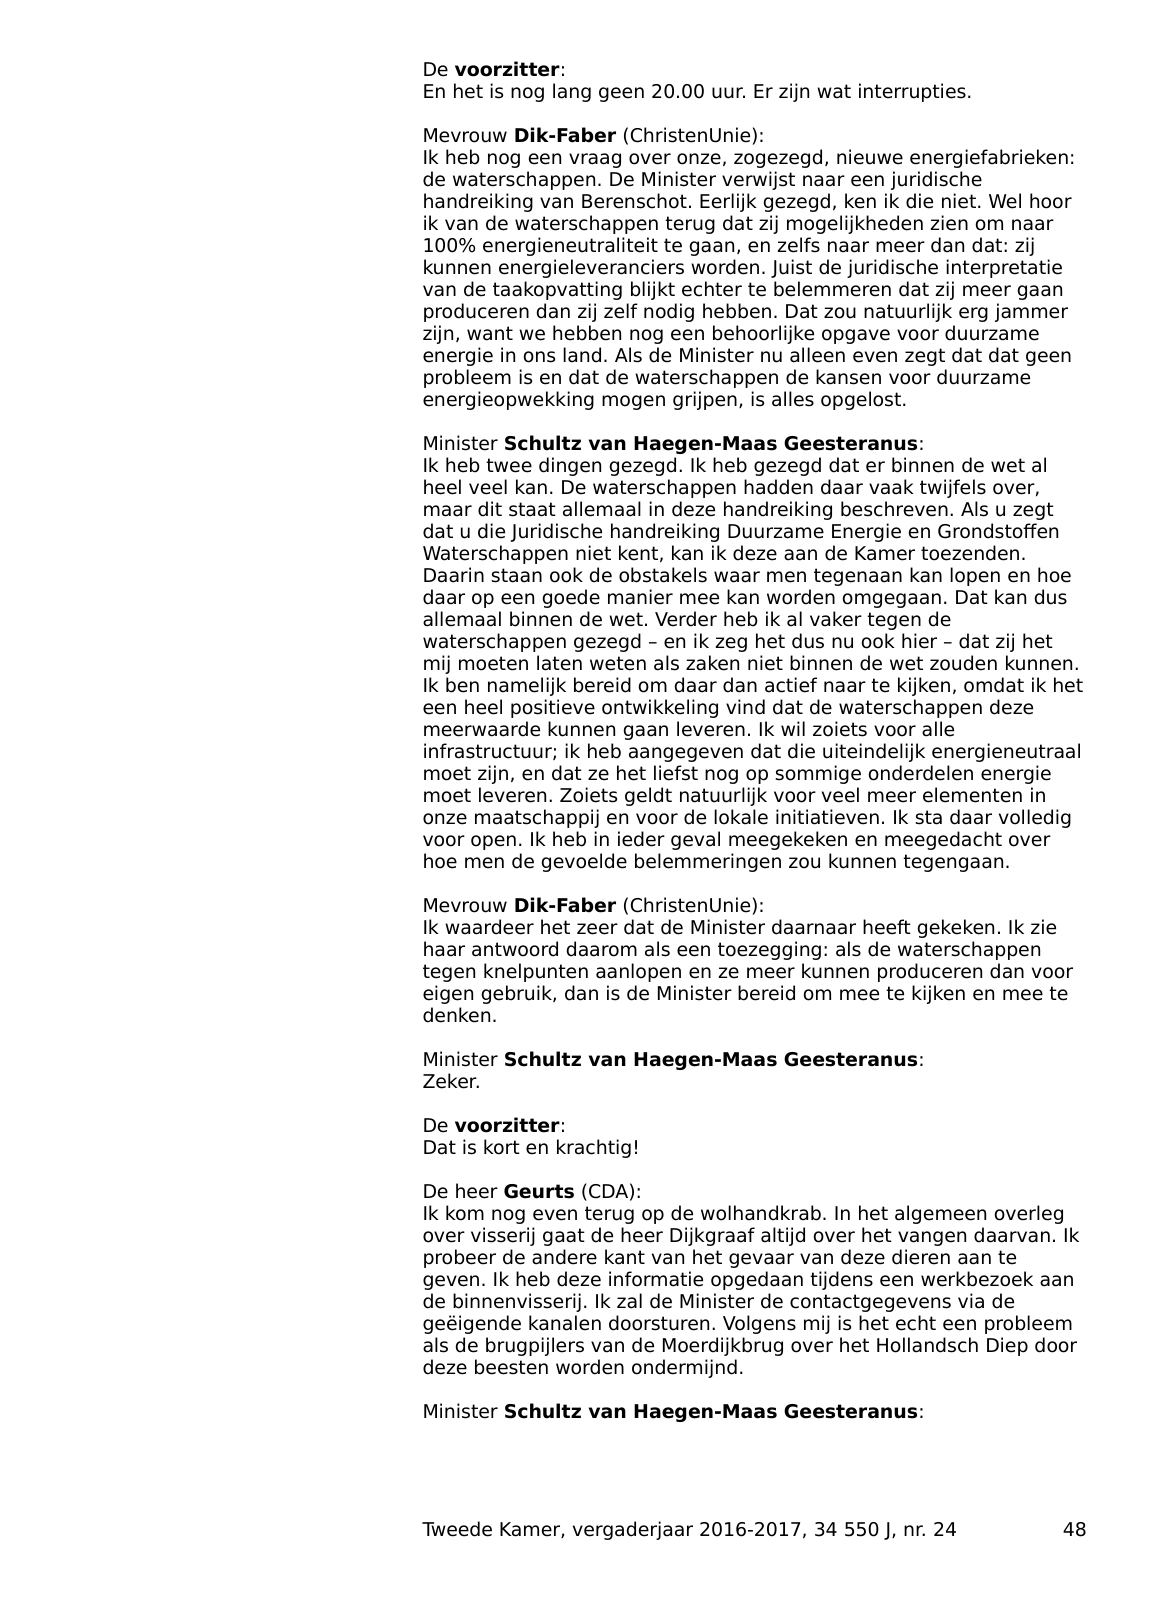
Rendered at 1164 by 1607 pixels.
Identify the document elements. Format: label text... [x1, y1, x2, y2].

text De voorzitter: [422, 59, 1087, 81]
text De voorzitter: [422, 1115, 1087, 1137]
text Minister Schultz van Haegen-Maas Geesteranus: [422, 433, 1087, 455]
text Ik kom nog even terug op de wolhandkrab. In het algemeen overleg over visserij gaat de heer Dijkgraaf altijd over het vangen daarvan. Ik probeer de andere kant van het gevaar van deze dieren aan te geven. Ik heb deze informatie opgedaan tijdens een werkbezoek aan de binnenvisserij. Ik zal de Minister de contactgegevens via de geëigende kanalen doorsturen. Volgens mij is het echt een probleem als de brugpijlers van de Moerdijkbrug over het Hollandsch Diep door deze beesten worden ondermijnd. [422, 1203, 1087, 1379]
text Mevrouw Dik-Faber (ChristenUnie): [422, 895, 1087, 917]
text Zeker. [422, 1071, 1087, 1093]
text Ik waardeer het zeer dat de Minister daarnaar heeft gekeken. Ik zie haar antwoord daarom als een toezegging: als de waterschappen tegen knelpunten aanlopen en ze meer kunnen produceren dan voor eigen gebruik, dan is de Minister bereid om mee te kijken en mee te denken. [422, 917, 1087, 1027]
text Ik heb twee dingen gezegd. Ik heb gezegd dat er binnen de wet al heel veel kan. De waterschappen hadden daar vaak twijfels over, maar dit staat allemaal in deze handreiking beschreven. Als u zegt dat u die Juridische handreiking Duurzame Energie en Grondstoffen Waterschappen niet kent, kan ik deze aan de Kamer toezenden. Daarin staan ook de obstakels waar men tegenaan kan lopen en hoe daar op een goede manier mee kan worden omgegaan. Dat kan dus allemaal binnen de wet. Verder heb ik al vaker tegen de waterschappen gezegd – en ik zeg het dus nu ook hier – dat zij het mij moeten laten weten als zaken niet binnen de wet zouden kunnen. Ik ben namelijk bereid om daar dan actief naar te kijken, omdat ik het een heel positieve ontwikkeling vind dat de waterschappen deze meerwaarde kunnen gaan leveren. Ik wil zoiets voor alle infrastructuur; ik heb aangegeven dat die uiteindelijk energieneutraal moet zijn, en dat ze het liefst nog op sommige onderdelen energie moet leveren. Zoiets geldt natuurlijk voor veel meer elementen in onze maatschappij en voor de lokale initiatieven. Ik sta daar volledig voor open. Ik heb in ieder geval meegekeken en meegedacht over hoe men de gevoelde belemmeringen zou kunnen tegengaan. [422, 455, 1087, 873]
text De heer Geurts (CDA): [422, 1181, 1087, 1203]
text Ik heb nog een vraag over onze, zogezegd, nieuwe energiefabrieken: de waterschappen. De Minister verwijst naar een juridische handreiking van Berenschot. Eerlijk gezegd, ken ik die niet. Wel hoor ik van de waterschappen terug dat zij mogelijkheden zien om naar 100% energieneutraliteit te gaan, en zelfs naar meer dan dat: zij kunnen energieleveranciers worden. Juist de juridische interpretatie van de taakopvatting blijkt echter te belemmeren dat zij meer gaan produceren dan zij zelf nodig hebben. Dat zou natuurlijk erg jammer zijn, want we hebben nog een behoorlijke opgave voor duurzame energie in ons land. Als de Minister nu alleen even zegt dat dat geen probleem is en dat de waterschappen de kansen voor duurzame energieopwekking mogen grijpen, is alles opgelost. [422, 147, 1087, 411]
text En het is nog lang geen 20.00 uur. Er zijn wat interrupties. [422, 81, 1087, 103]
text Minister Schultz van Haegen-Maas Geesteranus: [422, 1401, 1087, 1423]
text Dat is kort en krachtig! [422, 1137, 1087, 1159]
text Mevrouw Dik-Faber (ChristenUnie): [422, 125, 1087, 147]
text Minister Schultz van Haegen-Maas Geesteranus: [422, 1049, 1087, 1071]
